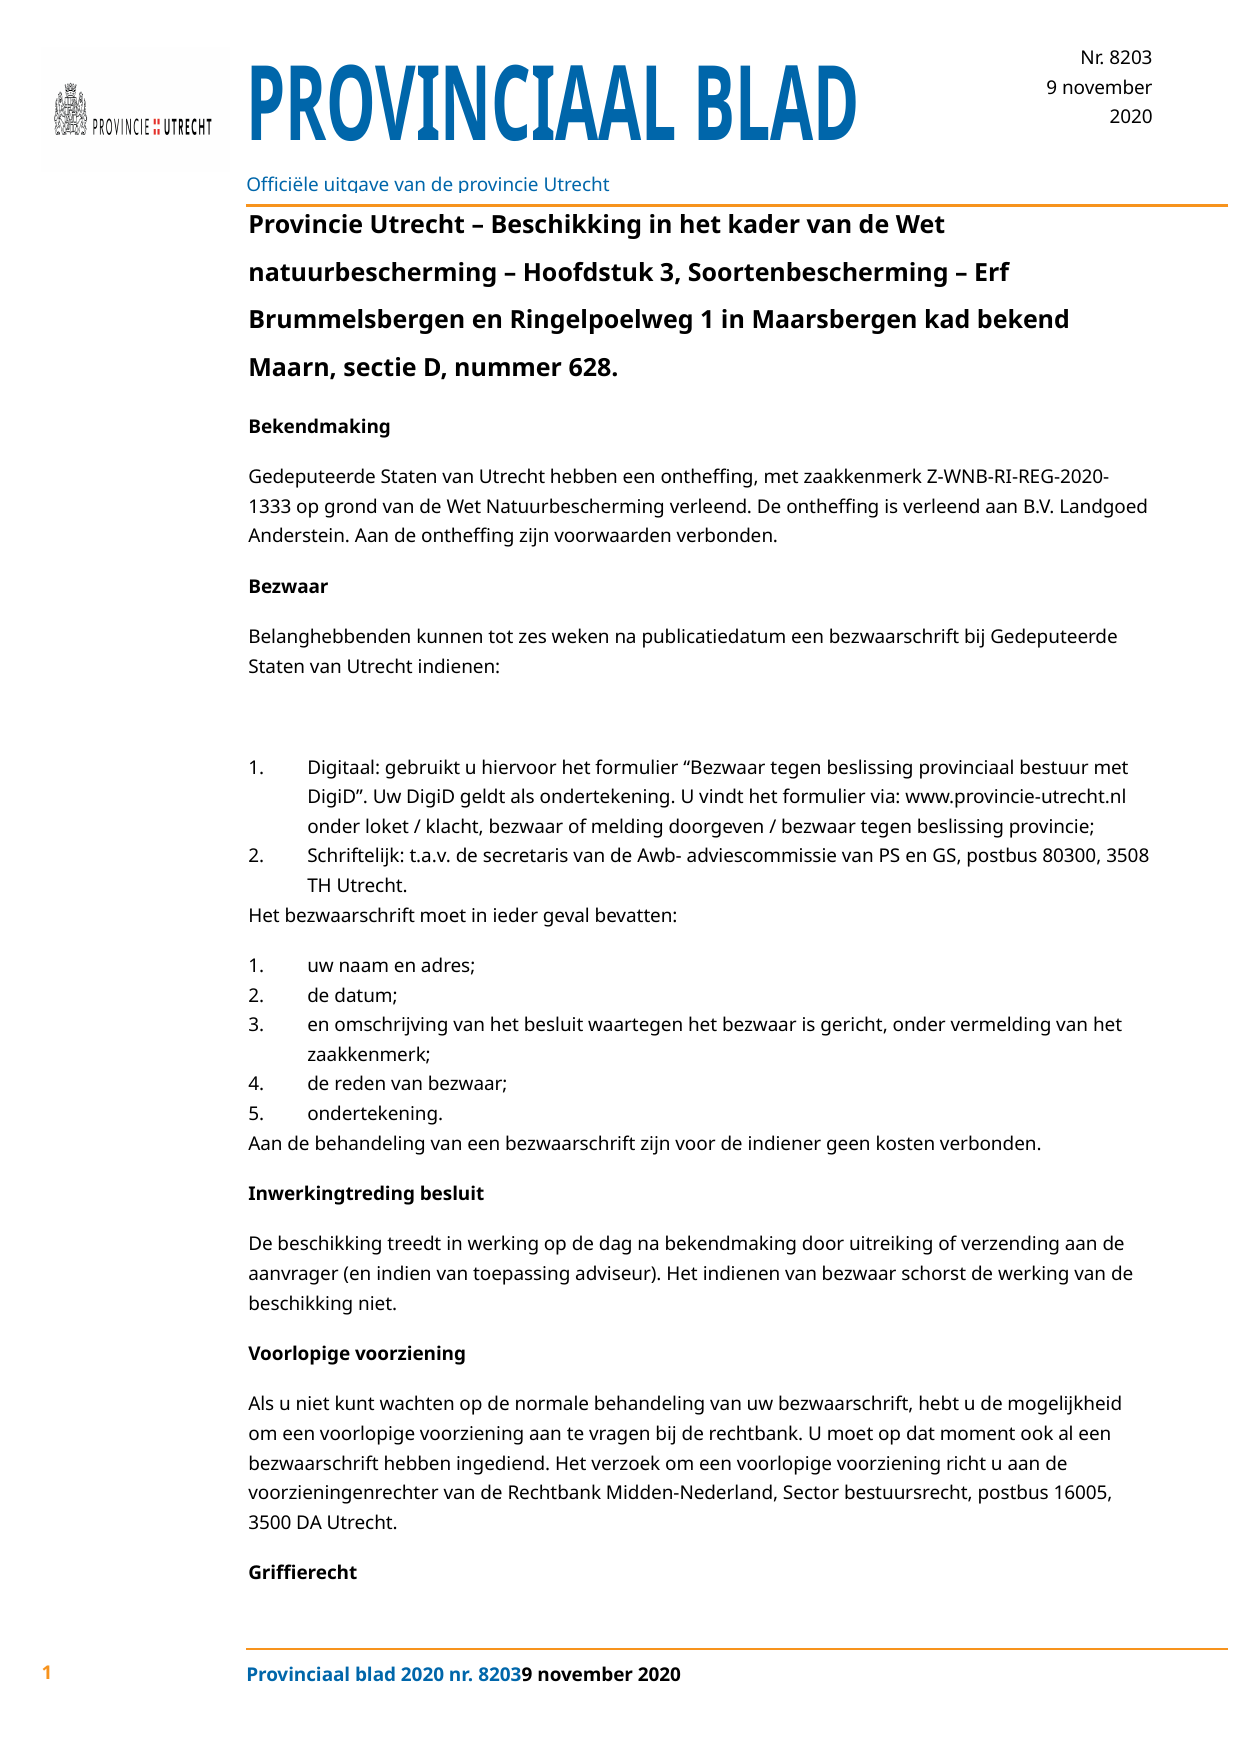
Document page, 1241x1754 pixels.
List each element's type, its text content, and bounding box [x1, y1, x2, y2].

text Bezwaar [248, 573, 1152, 599]
text Bekendmaking [248, 413, 1152, 439]
text Aan de behandeling van een bezwaarschrift zijn voor de indiener geen kosten verbonden. [248, 1130, 1152, 1156]
list uw naam en adres; [248, 952, 1152, 978]
text Gedeputeerde Staten van Utrecht hebben een ontheffing, met zaakkenmerk Z-WNB-RI-REG-2020-1333 op grond van de Wet Natuurbescherming verleend. De ontheffing is verleend aan B.V. Landgoed Anderstein. Aan de ontheffing zijn voorwaarden verbonden. [248, 463, 1152, 548]
text Het bezwaarschrift moet in ieder geval bevatten: [248, 902, 1152, 928]
text Griffierecht [248, 1559, 1152, 1585]
text De beschikking treedt in werking op de dag na bekendmaking door uitreiking of verzending aan de aanvrager (en indien van toepassing adviseur). Het indienen van bezwaar schorst de werking van de beschikking niet. [248, 1231, 1152, 1316]
list Schriftelijk: t.a.v. de secretaris van de Awb- adviescommissie van PS en GS, postbus 80300, 3508 TH Utrecht. [248, 843, 1152, 898]
picture [41, 47, 231, 172]
text Voorlopige voorziening [248, 1340, 1152, 1366]
list ondertekening. [248, 1100, 1152, 1126]
text Als u niet kunt wachten op de normale behandeling van uw bezwaarschrift, hebt u de mogelijkheid om een voorlopige voorziening aan te vragen bij de rechtbank. U moet op dat moment ook al een bezwaarschrift hebben ingediend. Het verzoek om een voorlopige voorziening richt u aan de voorzieningenrechter van de Rechtbank Midden-Nederland, Sector bestuursrecht, postbus 16005, 3500 DA Utrecht. [248, 1391, 1152, 1535]
text Belanghebbenden kunnen tot zes weken na publicatiedatum een bezwaarschrift bij Gedeputeerde Staten van Utrecht indienen: [248, 623, 1152, 679]
text Inwerkingtreding besluit [248, 1180, 1152, 1206]
list Digitaal: gebruikt u hiervoor het formulier “Bezwaar tegen beslissing provinciaal bestuur met DigiD”. Uw DigiD geldt als ondertekening. U vindt het formulier via: www.provincie-utrecht.nl onder loket / klacht, bezwaar of melding doorgeven / bezwaar tegen beslissing provincie; [248, 754, 1152, 839]
list de datum; [248, 982, 1152, 1008]
list de reden van bezwaar; [248, 1071, 1152, 1096]
list en omschrijving van het besluit waartegen het bezwaar is gericht, onder vermelding van het zaakkenmerk; [248, 1011, 1152, 1067]
text Provincie Utrecht – Beschikking in het kader van de Wet natuurbescherming – Hoofdstuk 3, Soortenbescherming – Erf Brummelsbergen en Ringelpoelweg 1 in Maarsbergen kad bekend Maarn, sectie D, nummer 628. [248, 207, 1152, 384]
